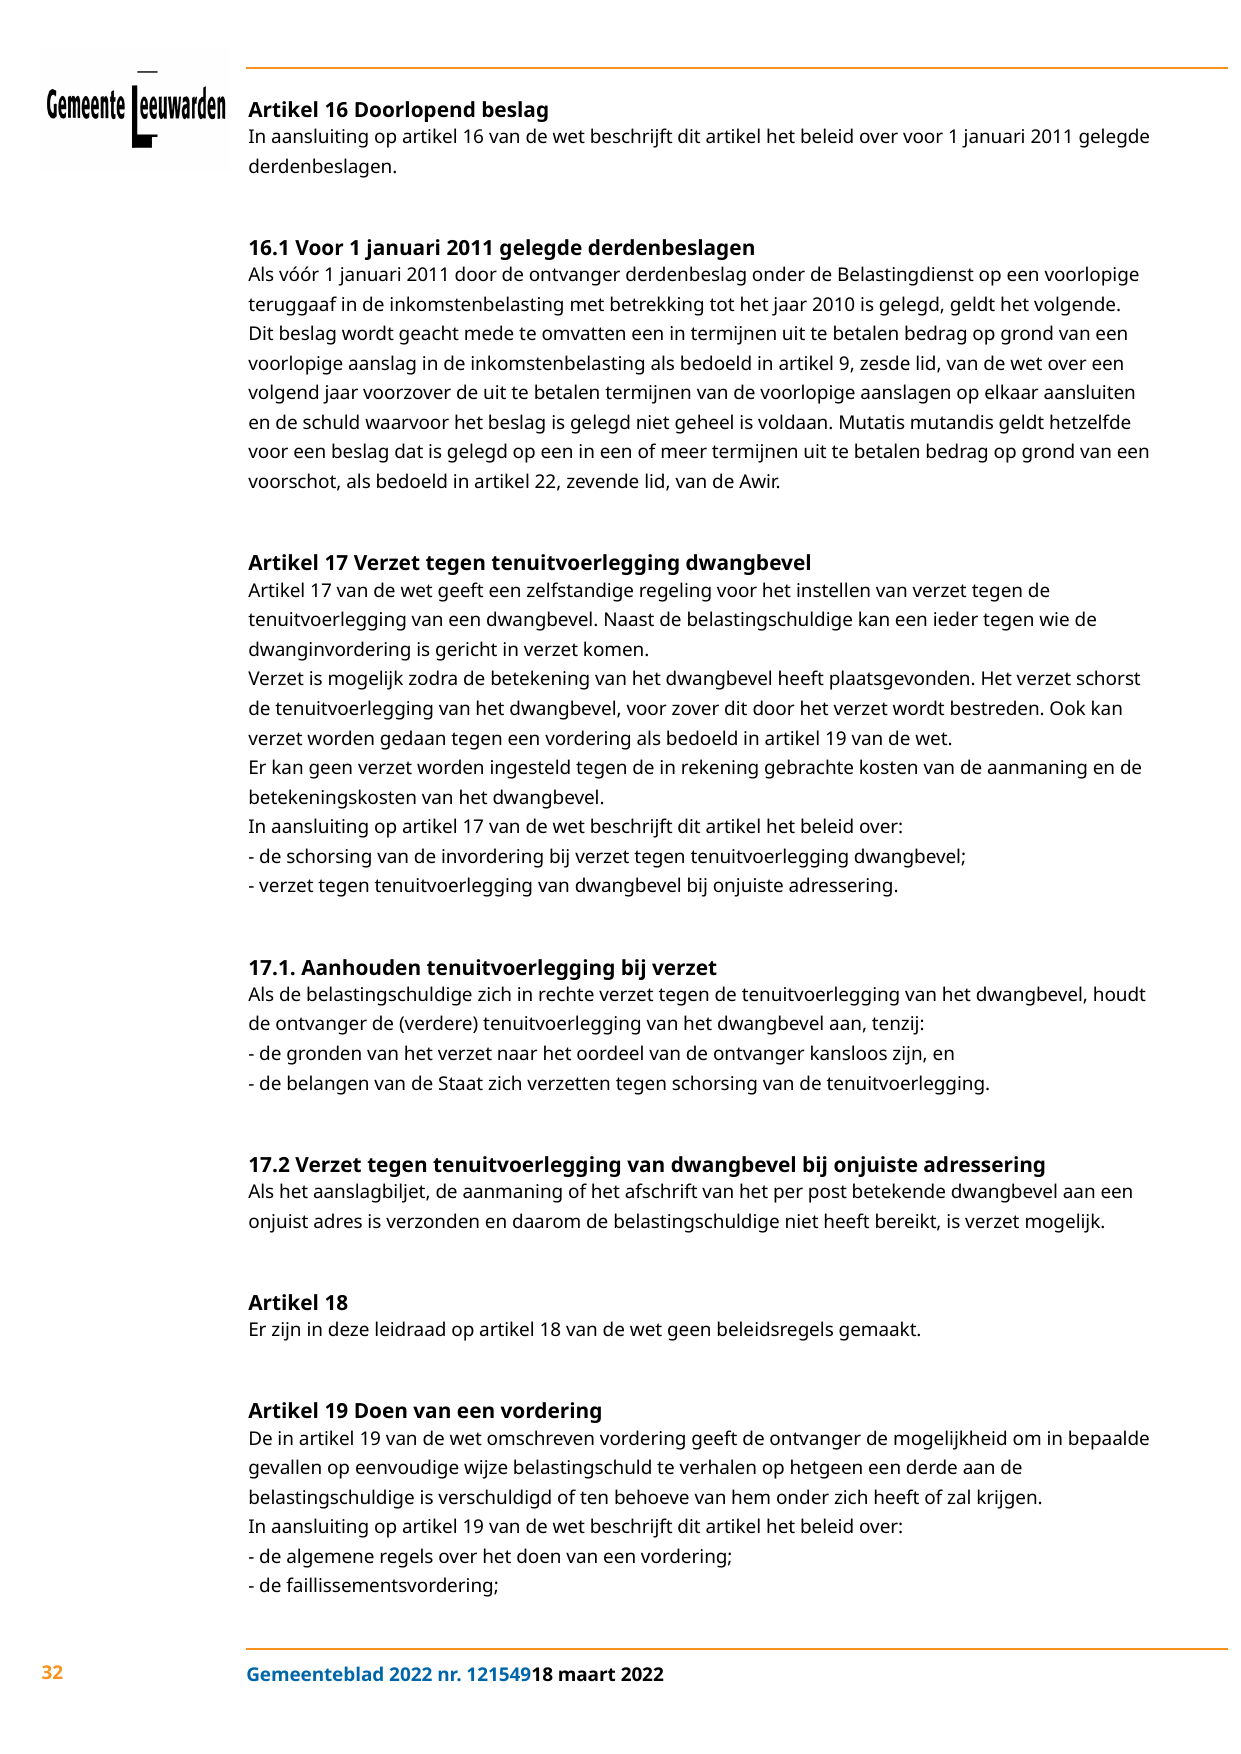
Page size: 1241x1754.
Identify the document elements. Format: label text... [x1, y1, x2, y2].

text 17.2 Verzet tegen tenuitvoerlegging van dwangbevel bij onjuiste adressering [248, 1150, 1152, 1178]
text Artikel 17 Verzet tegen tenuitvoerlegging dwangbevel [248, 548, 1152, 577]
picture [41, 47, 231, 172]
text In aansluiting op artikel 16 van de wet beschrijft dit artikel het beleid over voor 1 januari 2011 gelegde derdenbeslagen. [248, 123, 1152, 178]
text - de faillissementsvordering; [248, 1573, 1152, 1598]
text In aansluiting op artikel 17 van de wet beschrijft dit artikel het beleid over: [248, 813, 1152, 839]
text 16.1 Voor 1 januari 2011 gelegde derdenbeslagen [248, 233, 1152, 261]
text Artikel 16 Doorlopend beslag [248, 95, 1152, 123]
text De in artikel 19 van de wet omschreven vordering geeft de ontvanger de mogelijkheid om in bepaalde gevallen op eenvoudige wijze belastingschuld te verhalen op hetgeen een derde aan de belastingschuldige is verschuldigd of ten behoeve van hem onder zich heeft of zal krijgen. [248, 1425, 1152, 1509]
text Verzet is mogelijk zodra de betekening van het dwangbevel heeft plaatsgevonden. Het verzet schorst de tenuitvoerlegging van het dwangbevel, voor zover dit door het verzet wordt bestreden. Ook kan verzet worden gedaan tegen een vordering als bedoeld in artikel 19 van de wet. [248, 666, 1152, 750]
text - de algemene regels over het doen van een vordering; [248, 1543, 1152, 1569]
text Als het aanslagbiljet, de aanmaning of het afschrift van het per post betekende dwangbevel aan een onjuist adres is verzonden en daarom de belastingschuldige niet heeft bereikt, is verzet mogelijk. [248, 1178, 1152, 1233]
text - verzet tegen tenuitvoerlegging van dwangbevel bij onjuiste adressering. [248, 873, 1152, 898]
text Artikel 17 van de wet geeft een zelfstandige regeling voor het instellen van verzet tegen de tenuitvoerlegging van een dwangbevel. Naast de belastingschuldige kan een ieder tegen wie de dwanginvordering is gericht in verzet komen. [248, 577, 1152, 662]
text Als de belastingschuldige zich in rechte verzet tegen de tenuitvoerlegging van het dwangbevel, houdt de ontvanger de (verdere) tenuitvoerlegging van het dwangbevel aan, tenzij: [248, 981, 1152, 1036]
text In aansluiting op artikel 19 van de wet beschrijft dit artikel het beleid over: [248, 1513, 1152, 1539]
text Er zijn in deze leidraad op artikel 18 van de wet geen beleidsregels gemaakt. [248, 1316, 1152, 1342]
text Als vóór 1 januari 2011 door de ontvanger derdenbeslag onder de Belastingdienst op een voorlopige teruggaaf in de inkomstenbelasting met betrekking tot het jaar 2010 is gelegd, geldt het volgende. Dit beslag wordt geacht mede te omvatten een in termijnen uit te betalen bedrag op grond van een voorlopige aanslag in de inkomstenbelasting als bedoeld in artikel 9, zesde lid, van de wet over een volgend jaar voorzover de uit te betalen termijnen van de voorlopige aanslagen op elkaar aansluiten en de schuld waarvoor het beslag is gelegd niet geheel is voldaan. Mutatis mutandis geldt hetzelfde voor een beslag dat is gelegd op een in een of meer termijnen uit te betalen bedrag op grond van een voorschot, als bedoeld in artikel 22, zevende lid, van de Awir. [248, 261, 1152, 494]
text - de belangen van de Staat zich verzetten tegen schorsing van de tenuitvoerlegging. [248, 1070, 1152, 1096]
text Artikel 18 [248, 1288, 1152, 1316]
text - de schorsing van de invordering bij verzet tegen tenuitvoerlegging dwangbevel; [248, 843, 1152, 869]
text Er kan geen verzet worden ingesteld tegen de in rekening gebrachte kosten van de aanmaning en de betekeningskosten van het dwangbevel. [248, 754, 1152, 809]
text Artikel 19 Doen van een vordering [248, 1396, 1152, 1425]
text - de gronden van het verzet naar het oordeel van de ontvanger kansloos zijn, en [248, 1040, 1152, 1066]
text 17.1. Aanhouden tenuitvoerlegging bij verzet [248, 953, 1152, 981]
